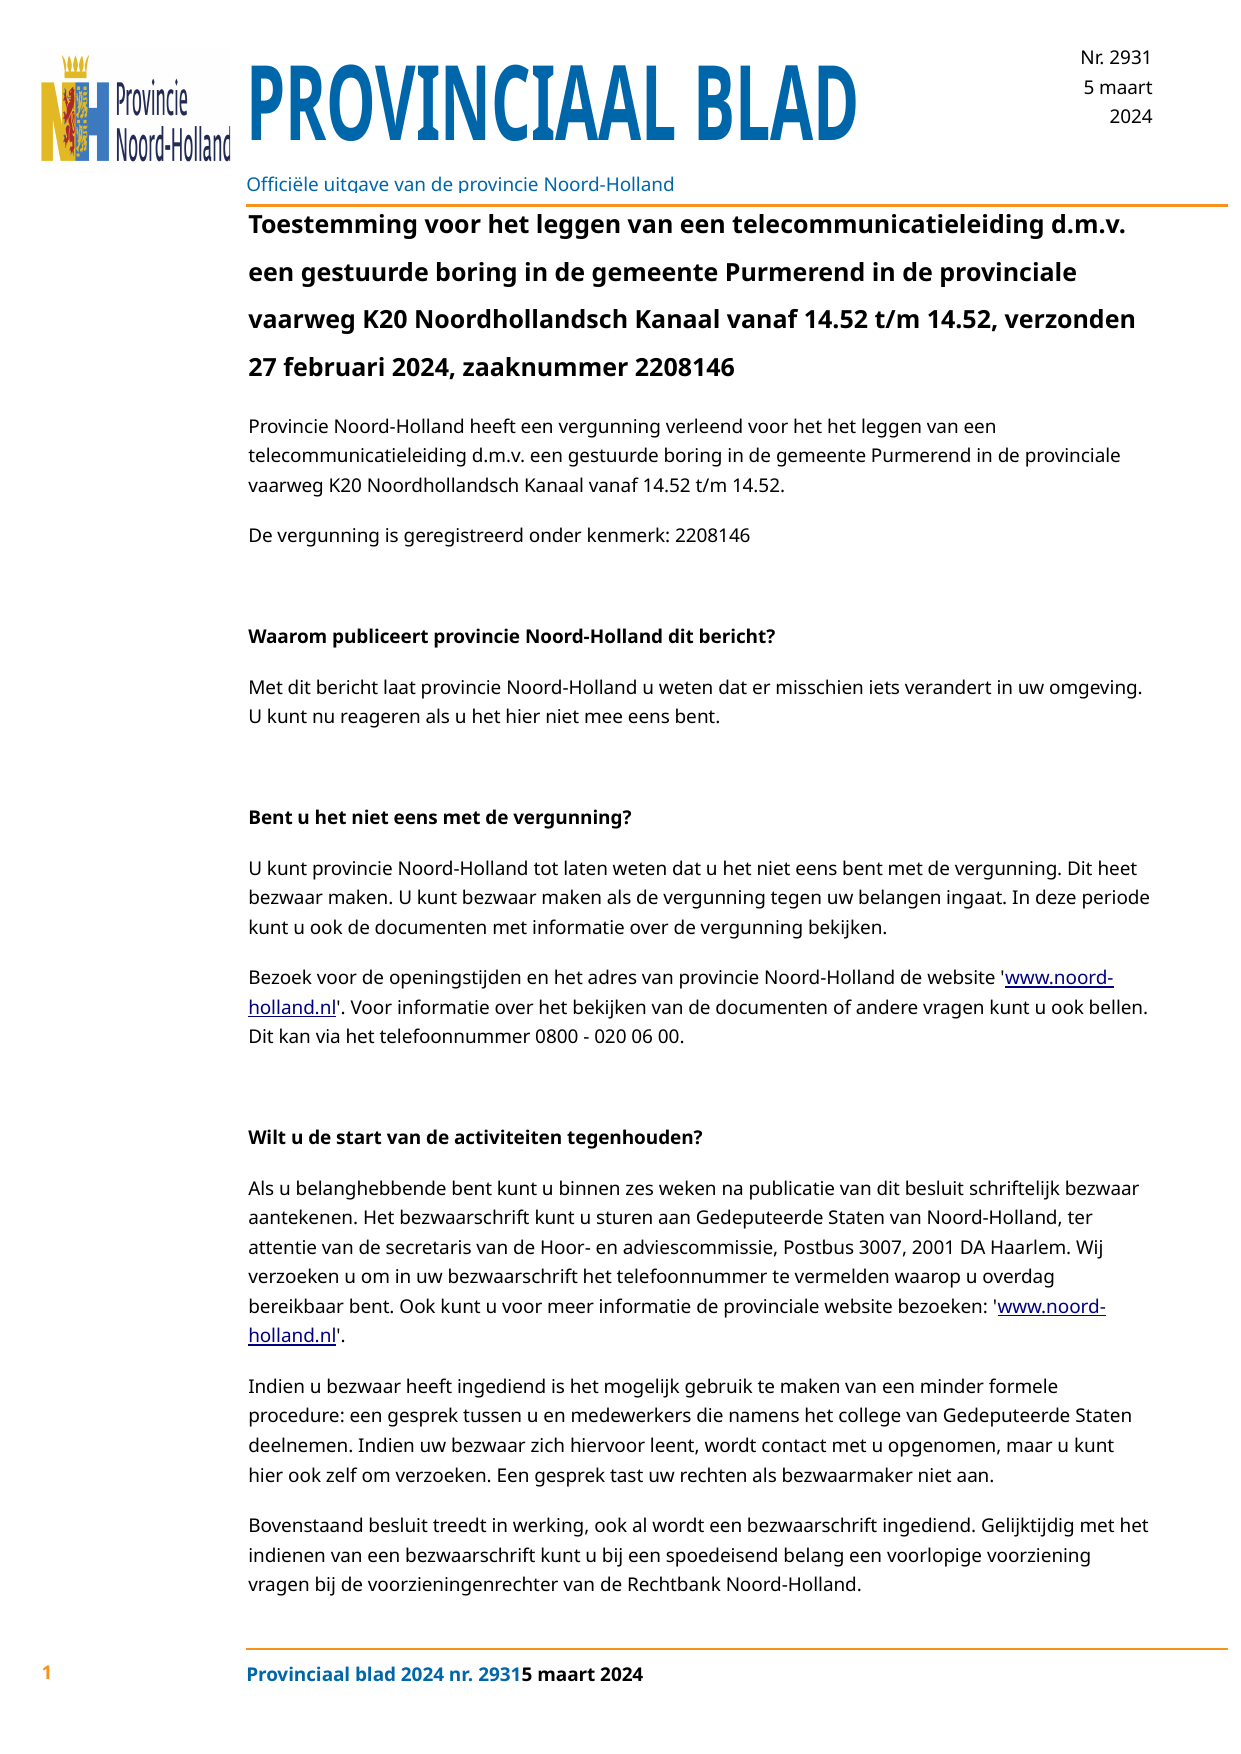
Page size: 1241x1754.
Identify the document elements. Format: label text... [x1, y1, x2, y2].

text Indien u bezwaar heeft ingediend is het mogelijk gebruik te maken van een minder formele procedure: een gesprek tussen u en medewerkers die namens het college van Gedeputeerde Staten deelnemen. Indien uw bezwaar zich hiervoor leent, wordt contact met u opgenomen, maar u kunt hier ook zelf om verzoeken. Een gesprek tast uw rechten als bezwaarmaker niet aan. [248, 1373, 1152, 1488]
text Provincie Noord-Holland heeft een vergunning verleend voor het het leggen van een telecommunicatieleiding d.m.v. een gestuurde boring in de gemeente Purmerend in de provinciale vaarweg K20 Noordhollandsch Kanaal vanaf 14.52 t/m 14.52. [248, 413, 1152, 498]
text De vergunning is geregistreerd onder kenmerk: 2208146 [248, 523, 1152, 548]
text Bezoek voor de openingstijden en het adres van provincie Noord-Holland de website 'www.noord-holland.nl'. Voor informatie over het bekijken van de documenten of andere vragen kunt u ook bellen. Dit kan via het telefoonnummer 0800 - 020 06 00. [248, 964, 1152, 1049]
text Waarom publiceert provincie Noord-Holland dit bericht? [248, 623, 1152, 649]
text Met dit bericht laat provincie Noord-Holland u weten dat er misschien iets verandert in uw omgeving. U kunt nu reageren als u het hier niet mee eens bent. [248, 674, 1152, 729]
text U kunt provincie Noord-Holland tot laten weten dat u het niet eens bent met de vergunning. Dit heet bezwaar maken. U kunt bezwaar maken als de vergunning tegen uw belangen ingaat. In deze periode kunt u ook de documenten met informatie over de vergunning bekijken. [248, 855, 1152, 940]
text Bent u het niet eens met de vergunning? [248, 804, 1152, 830]
text Als u belanghebbende bent kunt u binnen zes weken na publicatie van dit besluit schriftelijk bezwaar aantekenen. Het bezwaarschrift kunt u sturen aan Gedeputeerde Staten van Noord-Holland, ter attentie van de secretaris van de Hoor- en adviescommissie, Postbus 3007, 2001 DA Haarlem. Wij verzoeken u om in uw bezwaarschrift het telefoonnummer te vermelden waarop u overdag bereikbaar bent. Ook kunt u voor meer informatie de provinciale website bezoeken: 'www.noord-holland.nl'. [248, 1175, 1152, 1348]
text Wilt u de start van de activiteiten tegenhouden? [248, 1124, 1152, 1150]
text Bovenstaand besluit treedt in werking, ook al wordt een bezwaarschrift ingediend. Gelijktijdig met het indienen van een bezwaarschrift kunt u bij een spoedeisend belang een voorlopige voorziening vragen bij de voorzieningenrechter van de Rechtbank Noord-Holland. [248, 1512, 1152, 1597]
picture [41, 47, 231, 172]
text Toestemming voor het leggen van een telecommunicatieleiding d.m.v. een gestuurde boring in de gemeente Purmerend in de provinciale vaarweg K20 Noordhollandsch Kanaal vanaf 14.52 t/m 14.52, verzonden 27 februari 2024, zaaknummer 2208146 [248, 207, 1152, 384]
